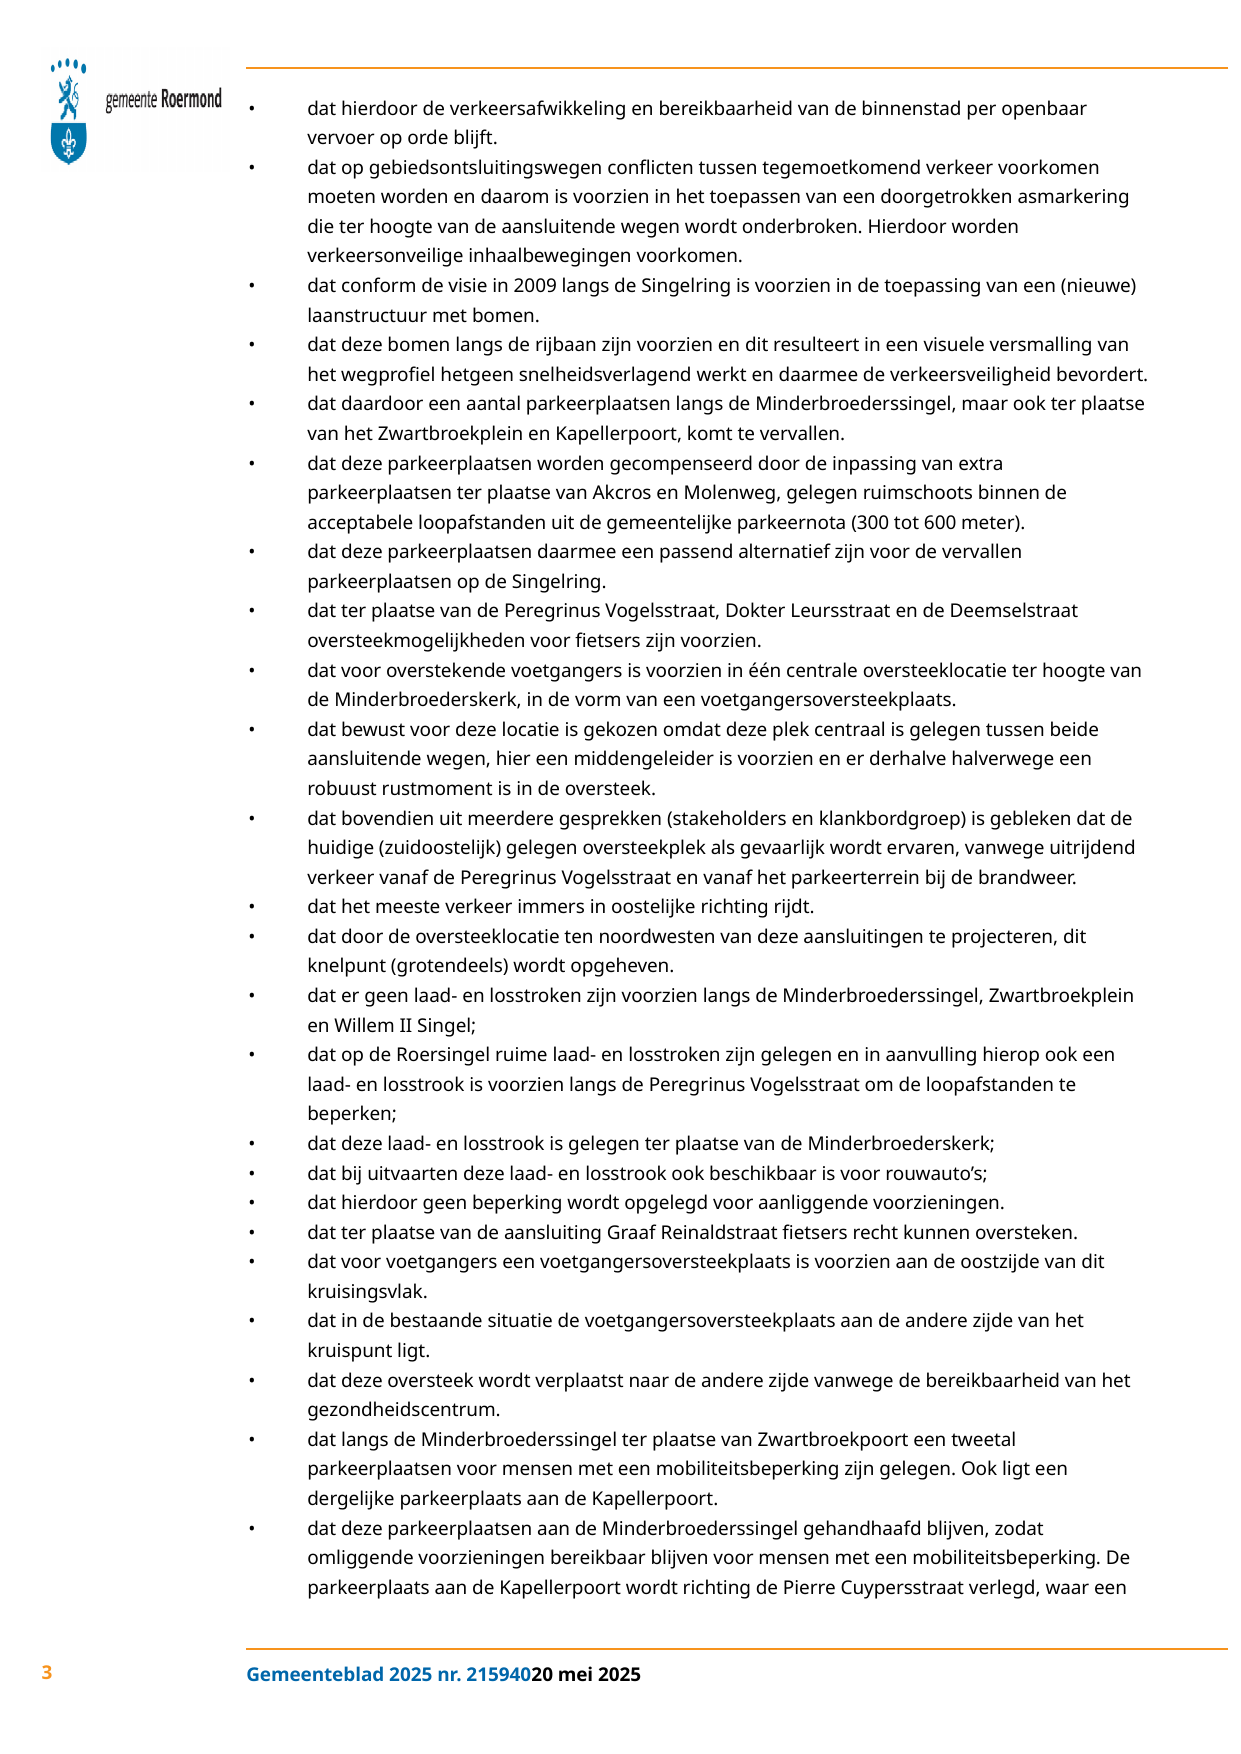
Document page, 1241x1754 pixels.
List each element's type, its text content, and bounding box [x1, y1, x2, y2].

list dat voor overstekende voetgangers is voorzien in één centrale oversteeklocatie ter hoogte van de Minderbroederskerk, in de vorm van een voetgangersoversteekplaats. [248, 657, 1152, 712]
list dat deze laad- en losstrook is gelegen ter plaatse van de Minderbroederskerk; [248, 1130, 1152, 1156]
list dat op gebiedsontsluitingswegen conflicten tussen tegemoetkomend verkeer voorkomen moeten worden en daarom is voorzien in het toepassen van een doorgetrokken asmarkering die ter hoogte van de aansluitende wegen wordt onderbroken. Hierdoor worden verkeersonveilige inhaalbewegingen voorkomen. [248, 154, 1152, 268]
list dat daardoor een aantal parkeerplaatsen langs de Minderbroederssingel, maar ook ter plaatse van het Zwartbroekplein en Kapellerpoort, komt te vervallen. [248, 391, 1152, 446]
list dat er geen laad- en losstroken zijn voorzien langs de Minderbroederssingel, Zwartbroekplein en Willem II Singel; [248, 982, 1152, 1038]
list dat deze oversteek wordt verplaatst naar de andere zijde vanwege de bereikbaarheid van het gezondheidscentrum. [248, 1367, 1152, 1422]
list dat deze bomen langs de rijbaan zijn voorzien en dit resulteert in een visuele versmalling van het wegprofiel hetgeen snelheidsverlagend werkt en daarmee de verkeersveiligheid bevordert. [248, 331, 1152, 387]
list dat door de oversteeklocatie ten noordwesten van deze aansluitingen te projecteren, dit knelpunt (grotendeels) wordt opgeheven. [248, 923, 1152, 978]
list dat deze parkeerplaatsen aan de Minderbroederssingel gehandhaafd blijven, zodat omliggende voorzieningen bereikbaar blijven voor mensen met een mobiliteitsbeperking. De parkeerplaats aan de Kapellerpoort wordt richting de Pierre Cuypersstraat verlegd, waar een [248, 1515, 1152, 1600]
list dat bij uitvaarten deze laad- en losstrook ook beschikbaar is voor rouwauto’s; [248, 1160, 1152, 1186]
list dat in de bestaande situatie de voetgangersoversteekplaats aan de andere zijde van het kruispunt ligt. [248, 1308, 1152, 1363]
list dat deze parkeerplaatsen daarmee een passend alternatief zijn voor de vervallen parkeerplaatsen op de Singelring. [248, 538, 1152, 594]
list dat voor voetgangers een voetgangersoversteekplaats is voorzien aan de oostzijde van dit kruisingsvlak. [248, 1248, 1152, 1304]
list dat het meeste verkeer immers in oostelijke richting rijdt. [248, 893, 1152, 919]
list dat hierdoor geen beperking wordt opgelegd voor aanliggende voorzieningen. [248, 1189, 1152, 1215]
picture [41, 47, 231, 172]
list dat deze parkeerplaatsen worden gecompenseerd door de inpassing van extra parkeerplaatsen ter plaatse van Akcros en Molenweg, gelegen ruimschoots binnen de acceptabele loopafstanden uit de gemeentelijke parkeernota (300 tot 600 meter). [248, 450, 1152, 535]
list dat langs de Minderbroederssingel ter plaatse van Zwartbroekpoort een tweetal parkeerplaatsen voor mensen met een mobiliteitsbeperking zijn gelegen. Ook ligt een dergelijke parkeerplaats aan de Kapellerpoort. [248, 1426, 1152, 1511]
list dat conform de visie in 2009 langs de Singelring is voorzien in de toepassing van een (nieuwe) laanstructuur met bomen. [248, 272, 1152, 328]
list dat ter plaatse van de aansluiting Graaf Reinaldstraat fietsers recht kunnen oversteken. [248, 1219, 1152, 1245]
list dat hierdoor de verkeersafwikkeling en bereikbaarheid van de binnenstad per openbaar vervoer op orde blijft. [248, 95, 1152, 150]
list dat bewust voor deze locatie is gekozen omdat deze plek centraal is gelegen tussen beide aansluitende wegen, hier een middengeleider is voorzien en er derhalve halverwege een robuust rustmoment is in de oversteek. [248, 716, 1152, 801]
list dat op de Roersingel ruime laad- en losstroken zijn gelegen en in aanvulling hierop ook een laad- en losstrook is voorzien langs de Peregrinus Vogelsstraat om de loopafstanden te beperken; [248, 1041, 1152, 1126]
list dat ter plaatse van de Peregrinus Vogelsstraat, Dokter Leursstraat en de Deemselstraat oversteekmogelijkheden voor fietsers zijn voorzien. [248, 598, 1152, 653]
list dat bovendien uit meerdere gesprekken (stakeholders en klankbordgroep) is gebleken dat de huidige (zuidoostelijk) gelegen oversteekplek als gevaarlijk wordt ervaren, vanwege uitrijdend verkeer vanaf de Peregrinus Vogelsstraat en vanaf het parkeerterrein bij de brandweer. [248, 805, 1152, 890]
